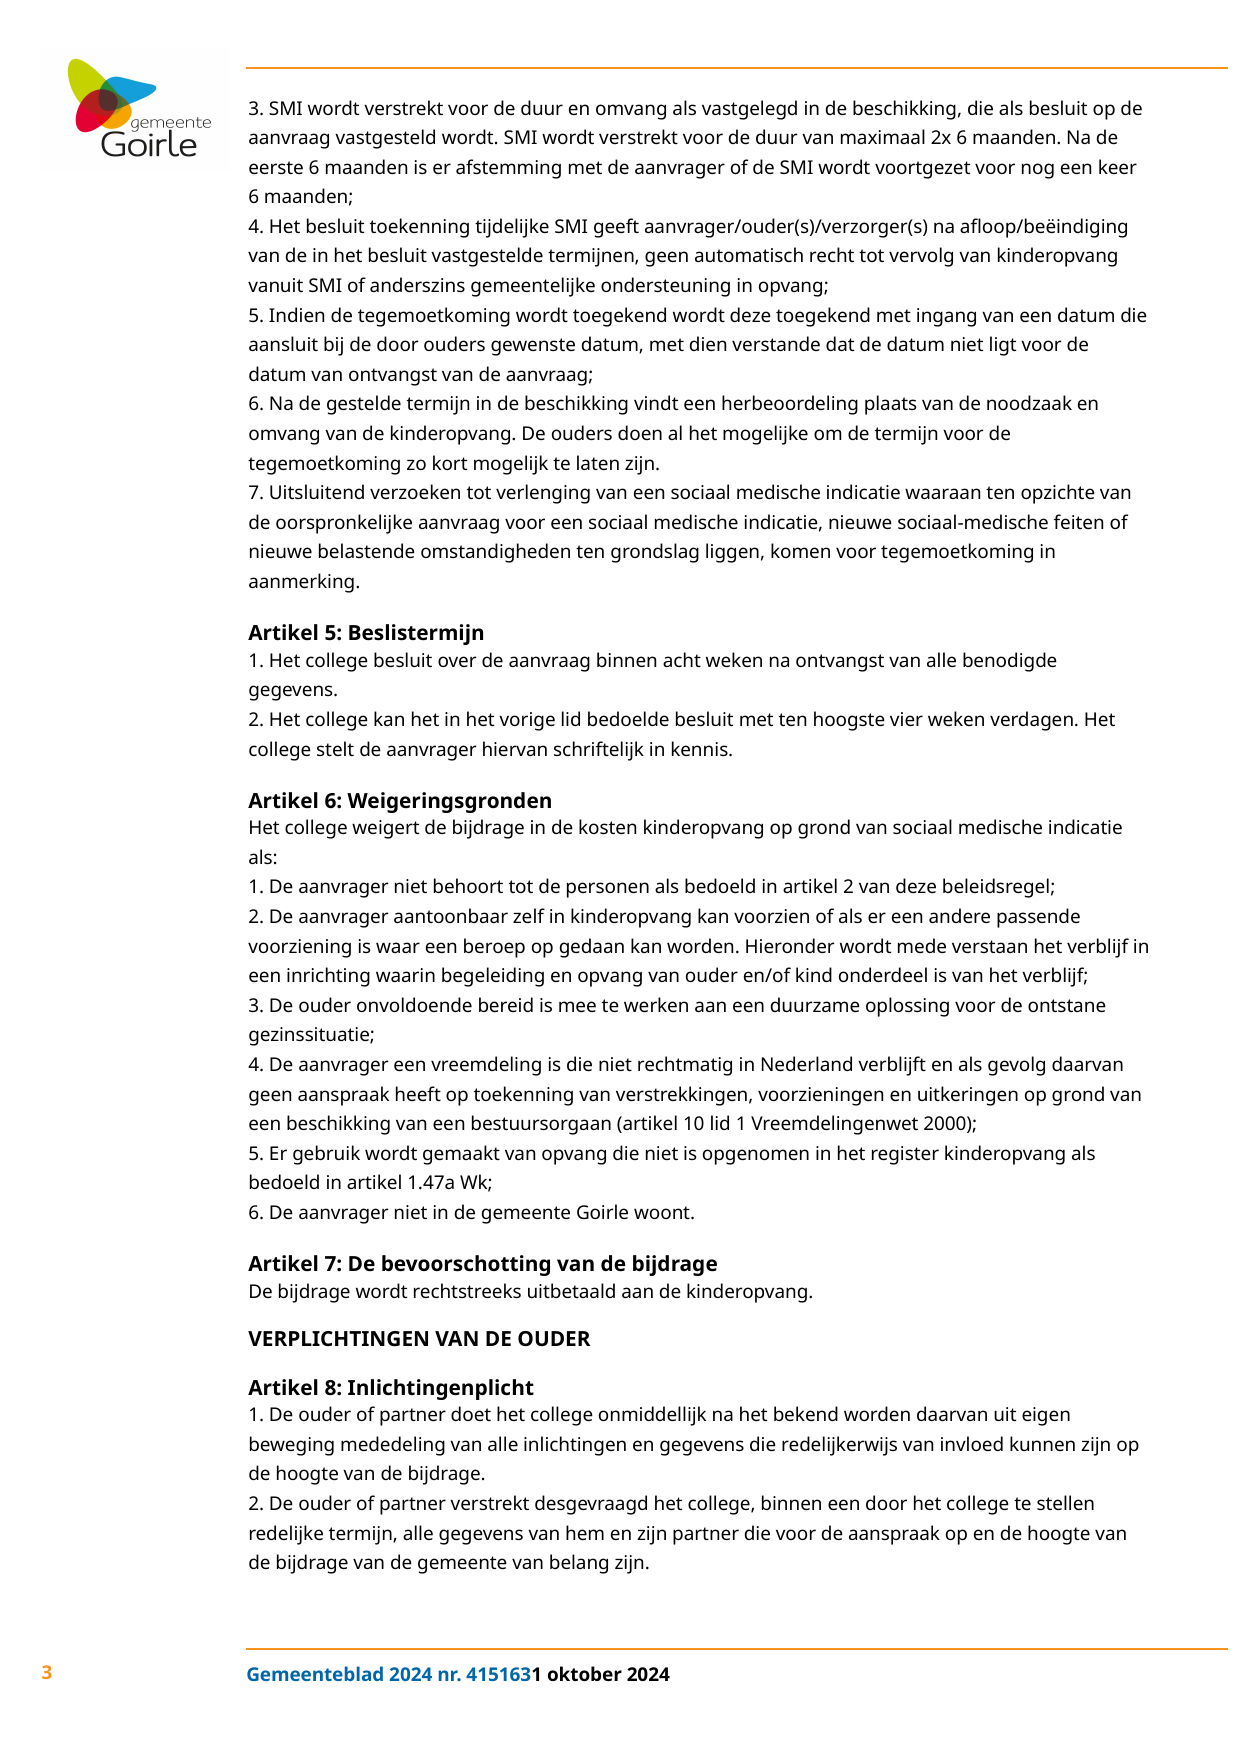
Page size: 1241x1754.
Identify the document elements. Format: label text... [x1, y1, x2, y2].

text 6. Na de gestelde termijn in de beschikking vindt een herbeoordeling plaats van de noodzaak en omvang van de kinderopvang. De ouders doen al het mogelijke om de termijn voor de tegemoetkoming zo kort mogelijk te laten zijn. [248, 391, 1152, 476]
text 4. Het besluit toekenning tijdelijke SMI geeft aanvrager/ouder(s)/verzorger(s) na afloop/beëindiging van de in het besluit vastgestelde termijnen, geen automatisch recht tot vervolg van kinderopvang vanuit SMI of anderszins gemeentelijke ondersteuning in opvang; [248, 213, 1152, 298]
text 3. SMI wordt verstrekt voor de duur en omvang als vastgelegd in de beschikking, die als besluit op de aanvraag vastgesteld wordt. SMI wordt verstrekt voor de duur van maximaal 2x 6 maanden. Na de eerste 6 maanden is er afstemming met de aanvrager of de SMI wordt voortgezet voor nog een keer 6 maanden; [248, 95, 1152, 209]
text 2. Het college kan het in het vorige lid bedoelde besluit met ten hoogste vier weken verdagen. Het college stelt de aanvrager hiervan schriftelijk in kennis. [248, 706, 1152, 761]
text 5. Er gebruik wordt gemaakt van opvang die niet is opgenomen in het register kinderopvang als bedoeld in artikel 1.47a Wk; [248, 1140, 1152, 1195]
text Artikel 6: Weigeringsgronden [248, 786, 1152, 814]
text 1. Het college besluit over de aanvraag binnen acht weken na ontvangst van alle benodigde gegevens. [248, 647, 1152, 702]
text 6. De aanvrager niet in de gemeente Goirle woont. [248, 1199, 1152, 1225]
text De bijdrage wordt rechtstreeks uitbetaald aan de kinderopvang. [248, 1278, 1152, 1304]
text 4. De aanvrager een vreemdeling is die niet rechtmatig in Nederland verblijft en als gevolg daarvan geen aanspraak heeft op toekenning van verstrekkingen, voorzieningen en uitkeringen op grond van een beschikking van een bestuursorgaan (artikel 10 lid 1 Vreemdelingenwet 2000); [248, 1051, 1152, 1136]
text 1. De aanvrager niet behoort tot de personen als bedoeld in artikel 2 van deze beleidsregel; [248, 874, 1152, 899]
text Artikel 7: De bevoorschotting van de bijdrage [248, 1249, 1152, 1278]
text Het college weigert de bijdrage in de kosten kinderopvang op grond van sociaal medische indicatie als: [248, 814, 1152, 870]
text 3. De ouder onvoldoende bereid is mee te werken aan een duurzame oplossing voor de ontstane gezinssituatie; [248, 992, 1152, 1047]
text 5. Indien de tegemoetkoming wordt toegekend wordt deze toegekend met ingang van een datum die aansluit bij de door ouders gewenste datum, met dien verstande dat de datum niet ligt voor de datum van ontvangst van de aanvraag; [248, 302, 1152, 387]
text 2. De ouder of partner verstrekt desgevraagd het college, binnen een door het college te stellen redelijke termijn, alle gegevens van hem en zijn partner die voor de aanspraak op en de hoogte van de bijdrage van de gemeente van belang zijn. [248, 1490, 1152, 1575]
text Artikel 5: Beslistermijn [248, 618, 1152, 647]
text 1. De ouder of partner doet het college onmiddellijk na het bekend worden daarvan uit eigen beweging mededeling van alle inlichtingen en gegevens die redelijkerwijs van invloed kunnen zijn op de hoogte van de bijdrage. [248, 1401, 1152, 1486]
text 7. Uitsluitend verzoeken tot verlenging van een sociaal medische indicatie waaraan ten opzichte van de oorspronkelijke aanvraag voor een sociaal medische indicatie, nieuwe sociaal-medische feiten of nieuwe belastende omstandigheden ten grondslag liggen, komen voor tegemoetkoming in aanmerking. [248, 479, 1152, 594]
text VERPLICHTINGEN VAN DE OUDER [248, 1324, 1152, 1352]
picture [41, 47, 231, 172]
text Artikel 8: Inlichtingenplicht [248, 1373, 1152, 1401]
text 2. De aanvrager aantoonbaar zelf in kinderopvang kan voorzien of als er een andere passende voorziening is waar een beroep op gedaan kan worden. Hieronder wordt mede verstaan het verblijf in een inrichting waarin begeleiding en opvang van ouder en/of kind onderdeel is van het verblijf; [248, 903, 1152, 988]
